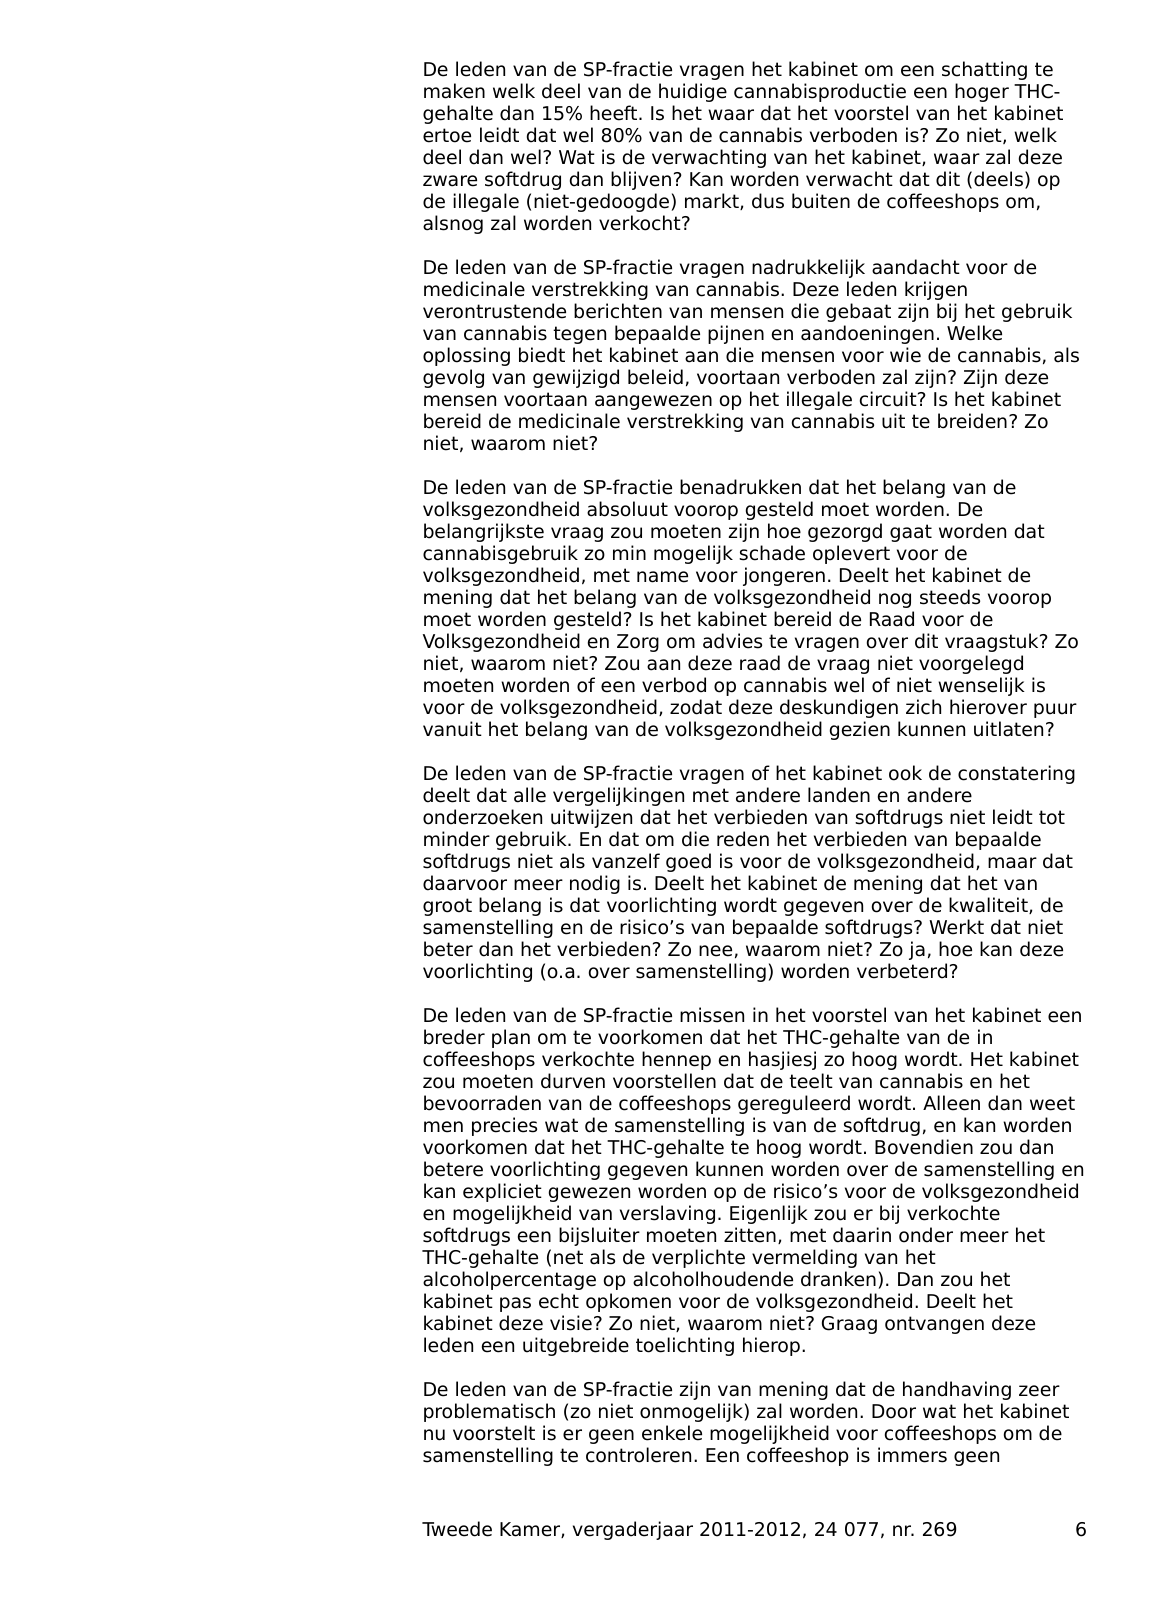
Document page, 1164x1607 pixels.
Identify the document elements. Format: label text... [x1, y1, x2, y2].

text De leden van de SP-fractie benadrukken dat het belang van de volksgezondheid absoluut voorop gesteld moet worden. De belangrijkste vraag zou moeten zijn hoe gezorgd gaat worden dat cannabisgebruik zo min mogelijk schade oplevert voor de volksgezondheid, met name voor jongeren. Deelt het kabinet de mening dat het belang van de volksgezondheid nog steeds voorop moet worden gesteld? Is het kabinet bereid de Raad voor de Volksgezondheid en Zorg om advies te vragen over dit vraagstuk? Zo niet, waarom niet? Zou aan deze raad de vraag niet voorgelegd moeten worden of een verbod op cannabis wel of niet wenselijk is voor de volksgezondheid, zodat deze deskundigen zich hierover puur vanuit het belang van de volksgezondheid gezien kunnen uitlaten? [422, 477, 1087, 741]
text De leden van de SP-fractie missen in het voorstel van het kabinet een breder plan om te voorkomen dat het THC-gehalte van de in coffeeshops verkochte hennep en hasjiesj zo hoog wordt. Het kabinet zou moeten durven voorstellen dat de teelt van cannabis en het bevoorraden van de coffeeshops gereguleerd wordt. Alleen dan weet men precies wat de samenstelling is van de softdrug, en kan worden voorkomen dat het THC-gehalte te hoog wordt. Bovendien zou dan betere voorlichting gegeven kunnen worden over de samenstelling en kan expliciet gewezen worden op de risico’s voor de volksgezondheid en mogelijkheid van verslaving. Eigenlijk zou er bij verkochte softdrugs een bijsluiter moeten zitten, met daarin onder meer het THC-gehalte (net als de verplichte vermelding van het alcoholpercentage op alcoholhoudende dranken). Dan zou het kabinet pas echt opkomen voor de volksgezondheid. Deelt het kabinet deze visie? Zo niet, waarom niet? Graag ontvangen deze leden een uitgebreide toelichting hierop. [422, 1005, 1087, 1357]
text De leden van de SP-fractie vragen nadrukkelijk aandacht voor de medicinale verstrekking van cannabis. Deze leden krijgen verontrustende berichten van mensen die gebaat zijn bij het gebruik van cannabis tegen bepaalde pijnen en aandoeningen. Welke oplossing biedt het kabinet aan die mensen voor wie de cannabis, als gevolg van gewijzigd beleid, voortaan verboden zal zijn? Zijn deze mensen voortaan aangewezen op het illegale circuit? Is het kabinet bereid de medicinale verstrekking van cannabis uit te breiden? Zo niet, waarom niet? [422, 257, 1087, 455]
text De leden van de SP-fractie zijn van mening dat de handhaving zeer problematisch (zo niet onmogelijk) zal worden. Door wat het kabinet nu voorstelt is er geen enkele mogelijkheid voor coffeeshops om de samenstelling te controleren. Een coffeeshop is immers geen [422, 1379, 1087, 1467]
text De leden van de SP-fractie vragen het kabinet om een schatting te maken welk deel van de huidige cannabisproductie een hoger THC-gehalte dan 15% heeft. Is het waar dat het voorstel van het kabinet ertoe leidt dat wel 80% van de cannabis verboden is? Zo niet, welk deel dan wel? Wat is de verwachting van het kabinet, waar zal deze zware softdrug dan blijven? Kan worden verwacht dat dit (deels) op de illegale (niet-gedoogde) markt, dus buiten de coffeeshops om, alsnog zal worden verkocht? [422, 59, 1087, 235]
text De leden van de SP-fractie vragen of het kabinet ook de constatering deelt dat alle vergelijkingen met andere landen en andere onderzoeken uitwijzen dat het verbieden van softdrugs niet leidt tot minder gebruik. En dat om die reden het verbieden van bepaalde softdrugs niet als vanzelf goed is voor de volksgezondheid, maar dat daarvoor meer nodig is. Deelt het kabinet de mening dat het van groot belang is dat voorlichting wordt gegeven over de kwaliteit, de samenstelling en de risico’s van bepaalde softdrugs? Werkt dat niet beter dan het verbieden? Zo nee, waarom niet? Zo ja, hoe kan deze voorlichting (o.a. over samenstelling) worden verbeterd? [422, 763, 1087, 983]
